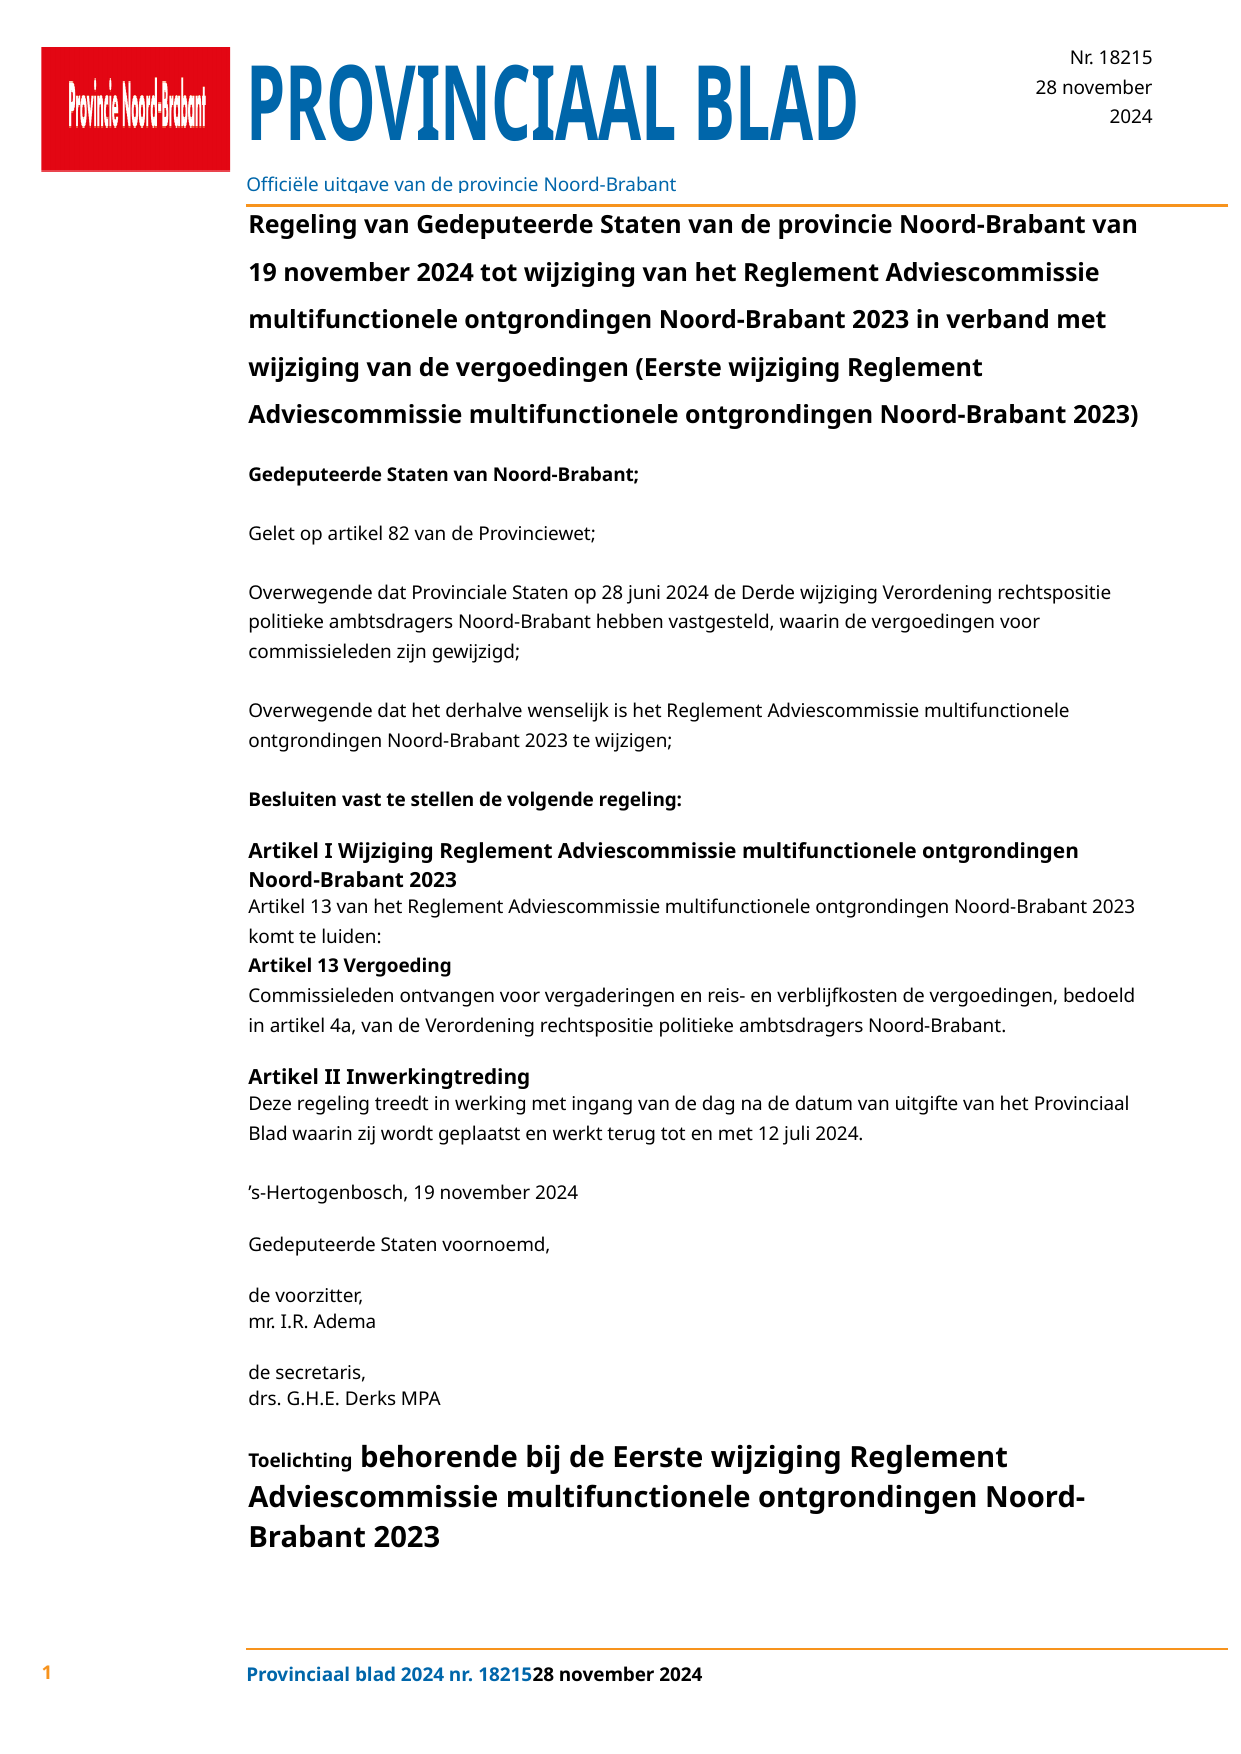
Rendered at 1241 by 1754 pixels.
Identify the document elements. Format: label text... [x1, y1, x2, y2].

text Gedeputeerde Staten voornoemd, [248, 1231, 1152, 1257]
text Overwegende dat het derhalve wenselijk is het Reglement Adviescommissie multifunctionele ontgrondingen Noord-Brabant 2023 te wijzigen; [248, 697, 1152, 753]
text Besluiten vast te stellen de volgende regeling: [248, 786, 1152, 812]
text Artikel 13 van het Reglement Adviescommissie multifunctionele ontgrondingen Noord-Brabant 2023 komt te luiden: [248, 893, 1152, 949]
text mr. I.R. Adema [248, 1308, 1152, 1334]
text drs. G.H.E. Derks MPA [248, 1385, 1152, 1411]
text de voorzitter, [248, 1282, 1152, 1308]
text ’s-Hertogenbosch, 19 november 2024 [248, 1179, 1152, 1205]
text Artikel 13 Vergoeding [248, 953, 1152, 978]
text de secretaris, [248, 1359, 1152, 1385]
text Deze regeling treedt in werking met ingang van de dag na de datum van uitgifte van het Provinciaal Blad waarin zij wordt geplaatst en werkt terug tot en met 12 juli 2024. [248, 1091, 1152, 1146]
text Gedeputeerde Staten van Noord-Brabant; [248, 461, 1152, 486]
picture [41, 47, 231, 172]
text Artikel I Wijziging Reglement Adviescommissie multifunctionele ontgrondingen Noord-Brabant 2023 [248, 837, 1152, 893]
text Commissieleden ontvangen voor vergaderingen en reis- en verblijfkosten de vergoedingen, bedoeld in artikel 4a, van de Verordening rechtspositie politieke ambtsdragers Noord-Brabant. [248, 982, 1152, 1037]
text Gelet op artikel 82 van de Provinciewet; [248, 520, 1152, 546]
text Regeling van Gedeputeerde Staten van de provincie Noord-Brabant van 19 november 2024 tot wijziging van het Reglement Adviescommissie multifunctionele ontgrondingen Noord-Brabant 2023 in verband met wijziging van de vergoedingen (Eerste wijziging Reglement Adviescommissie multifunctionele ontgrondingen Noord-Brabant 2023) [248, 207, 1152, 431]
text Artikel II Inwerkingtreding [248, 1062, 1152, 1091]
text Overwegende dat Provinciale Staten op 28 juni 2024 de Derde wijziging Verordening rechtspositie politieke ambtsdragers Noord-Brabant hebben vastgesteld, waarin de vergoedingen voor commissieleden zijn gewijzigd; [248, 579, 1152, 664]
text Toelichting behorende bij de Eerste wijziging Reglement Adviescommissie multifunctionele ontgrondingen Noord-Brabant 2023 [248, 1437, 1152, 1556]
